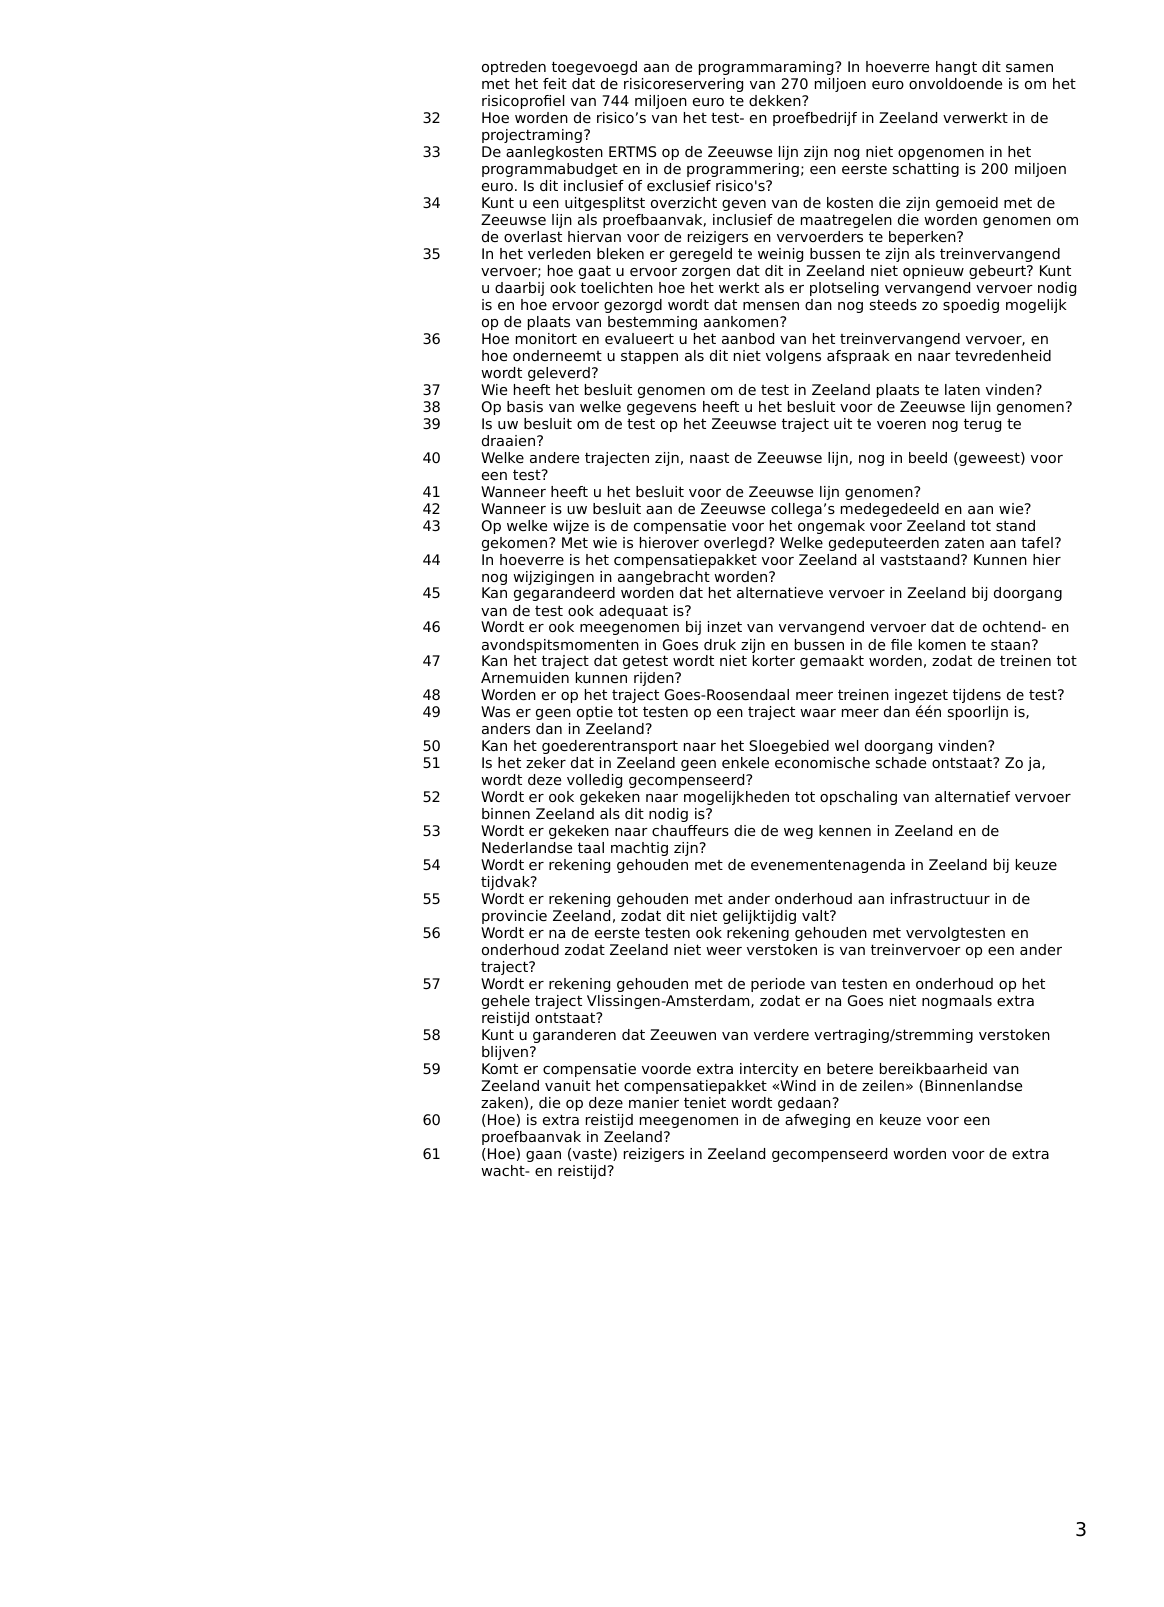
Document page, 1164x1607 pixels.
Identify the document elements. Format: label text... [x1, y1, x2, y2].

table_cell 58 [422, 1027, 475, 1061]
table_cell 61 [422, 1146, 475, 1180]
table_cell Worden er op het traject Goes-Roosendaal meer treinen ingezet tijdens de test? [475, 687, 1087, 704]
table_cell 35 [422, 246, 475, 331]
table_cell Is het zeker dat in Zeeland geen enkele economische schade ontstaat? Zo ja, wordt deze volledig gecompenseerd? [475, 755, 1087, 789]
table_cell 54 [422, 857, 475, 891]
table_cell 44 [422, 551, 475, 585]
table_cell Hoe monitort en evalueert u het aanbod van het treinvervangend vervoer, en hoe onderneemt u stappen als dit niet volgens afspraak en naar tevredenheid wordt geleverd? [475, 331, 1087, 382]
table_cell 50 [422, 738, 475, 755]
table_cell 49 [422, 704, 475, 738]
table_cell 48 [422, 687, 475, 704]
table_cell 46 [422, 619, 475, 653]
table_cell 56 [422, 925, 475, 976]
table_cell 51 [422, 755, 475, 789]
table_cell De aanlegkosten ERTMS op de Zeeuwse lijn zijn nog niet opgenomen in het programmabudget en in de programmering; een eerste schatting is 200 miljoen euro. Is dit inclusief of exclusief risico's? [475, 144, 1087, 195]
table_cell 39 [422, 416, 475, 449]
table_cell 60 [422, 1112, 475, 1146]
table_cell Wordt er ook gekeken naar mogelijkheden tot opschaling van alternatief vervoer binnen Zeeland als dit nodig is? [475, 789, 1087, 823]
table_cell In het verleden bleken er geregeld te weinig bussen te zijn als treinvervangend vervoer; hoe gaat u ervoor zorgen dat dit in Zeeland niet opnieuw gebeurt? Kunt u daarbij ook toelichten hoe het werkt als er plotseling vervangend vervoer nodig is en hoe ervoor gezorgd wordt dat mensen dan nog steeds zo spoedig mogelijk op de plaats van bestemming aankomen? [475, 246, 1087, 331]
table_cell 38 [422, 399, 475, 416]
table_cell 32 [422, 110, 475, 144]
table_cell 43 [422, 518, 475, 551]
table_cell Wordt er rekening gehouden met de evenementenagenda in Zeeland bij keuze tijdvak? [475, 857, 1087, 891]
table_cell 59 [422, 1061, 475, 1112]
table_cell Kan het goederentransport naar het Sloegebied wel doorgang vinden? [475, 738, 1087, 755]
table_cell (Hoe) gaan (vaste) reizigers in Zeeland gecompenseerd worden voor de extra wacht- en reistijd? [475, 1146, 1087, 1180]
table_cell Wordt er gekeken naar chauffeurs die de weg kennen in Zeeland en de Nederlandse taal machtig zijn? [475, 823, 1087, 857]
table_cell 45 [422, 585, 475, 619]
table_cell Kunt u garanderen dat Zeeuwen van verdere vertraging/stremming verstoken blijven? [475, 1027, 1087, 1061]
table_cell Hoe worden de risico’s van het test- en proefbedrijf in Zeeland verwerkt in de projectraming? [475, 110, 1087, 144]
table_cell 41 [422, 484, 475, 501]
table_cell Wordt er ook meegenomen bij inzet van vervangend vervoer dat de ochtend- en avondspitsmomenten in Goes druk zijn en bussen in de file komen te staan? [475, 619, 1087, 653]
table_cell optreden toegevoegd aan de programmaraming? In hoeverre hangt dit samen met het feit dat de risicoreservering van 270 miljoen euro onvoldoende is om het risicoprofiel van 744 miljoen euro te dekken? [475, 59, 1087, 110]
table_cell 40 [422, 450, 475, 483]
table_cell Op welke wijze is de compensatie voor het ongemak voor Zeeland tot stand gekomen? Met wie is hierover overlegd? Welke gedeputeerden zaten aan tafel? [475, 518, 1087, 551]
table_cell (Hoe) is extra reistijd meegenomen in de afweging en keuze voor een proefbaanvak in Zeeland? [475, 1112, 1087, 1146]
table_cell Wordt er na de eerste testen ook rekening gehouden met vervolgtesten en onderhoud zodat Zeeland niet weer verstoken is van treinvervoer op een ander traject? [475, 925, 1087, 976]
table_cell Welke andere trajecten zijn, naast de Zeeuwse lijn, nog in beeld (geweest) voor een test? [475, 450, 1087, 483]
table_cell Kunt u een uitgesplitst overzicht geven van de kosten die zijn gemoeid met de Zeeuwse lijn als proefbaanvak, inclusief de maatregelen die worden genomen om de overlast hiervan voor de reizigers en vervoerders te beperken? [475, 195, 1087, 246]
table_cell Wanneer heeft u het besluit voor de Zeeuwse lijn genomen? [475, 484, 1087, 501]
table_cell Is uw besluit om de test op het Zeeuwse traject uit te voeren nog terug te draaien? [475, 416, 1087, 449]
table_cell Komt er compensatie voorde extra intercity en betere bereikbaarheid van Zeeland vanuit het compensatiepakket «Wind in de zeilen» (Binnenlandse zaken), die op deze manier teniet wordt gedaan? [475, 1061, 1087, 1112]
table_cell 55 [422, 891, 475, 925]
table_cell 34 [422, 195, 475, 246]
table_cell 42 [422, 501, 475, 517]
table_cell Wanneer is uw besluit aan de Zeeuwse collega’s medegedeeld en aan wie? [475, 501, 1087, 517]
table_cell Wordt er rekening gehouden met de periode van testen en onderhoud op het gehele traject Vlissingen-Amsterdam, zodat er na Goes niet nogmaals extra reistijd ontstaat? [475, 976, 1087, 1027]
table_cell [422, 59, 475, 110]
table_cell 47 [422, 653, 475, 687]
table_cell 37 [422, 382, 475, 399]
table_cell 57 [422, 976, 475, 1027]
table_cell Was er geen optie tot testen op een traject waar meer dan één spoorlijn is, anders dan in Zeeland? [475, 704, 1087, 738]
table_cell 53 [422, 823, 475, 857]
table_cell Wordt er rekening gehouden met ander onderhoud aan infrastructuur in de provincie Zeeland, zodat dit niet gelijktijdig valt? [475, 891, 1087, 925]
table_cell Kan gegarandeerd worden dat het alternatieve vervoer in Zeeland bij doorgang van de test ook adequaat is? [475, 585, 1087, 619]
table_cell In hoeverre is het compensatiepakket voor Zeeland al vaststaand? Kunnen hier nog wijzigingen in aangebracht worden? [475, 551, 1087, 585]
table_cell 36 [422, 331, 475, 382]
table_cell Kan het traject dat getest wordt niet korter gemaakt worden, zodat de treinen tot Arnemuiden kunnen rijden? [475, 653, 1087, 687]
table_cell 52 [422, 789, 475, 823]
table_cell 33 [422, 144, 475, 195]
table_cell Wie heeft het besluit genomen om de test in Zeeland plaats te laten vinden? [475, 382, 1087, 399]
table_cell Op basis van welke gegevens heeft u het besluit voor de Zeeuwse lijn genomen? [475, 399, 1087, 416]
